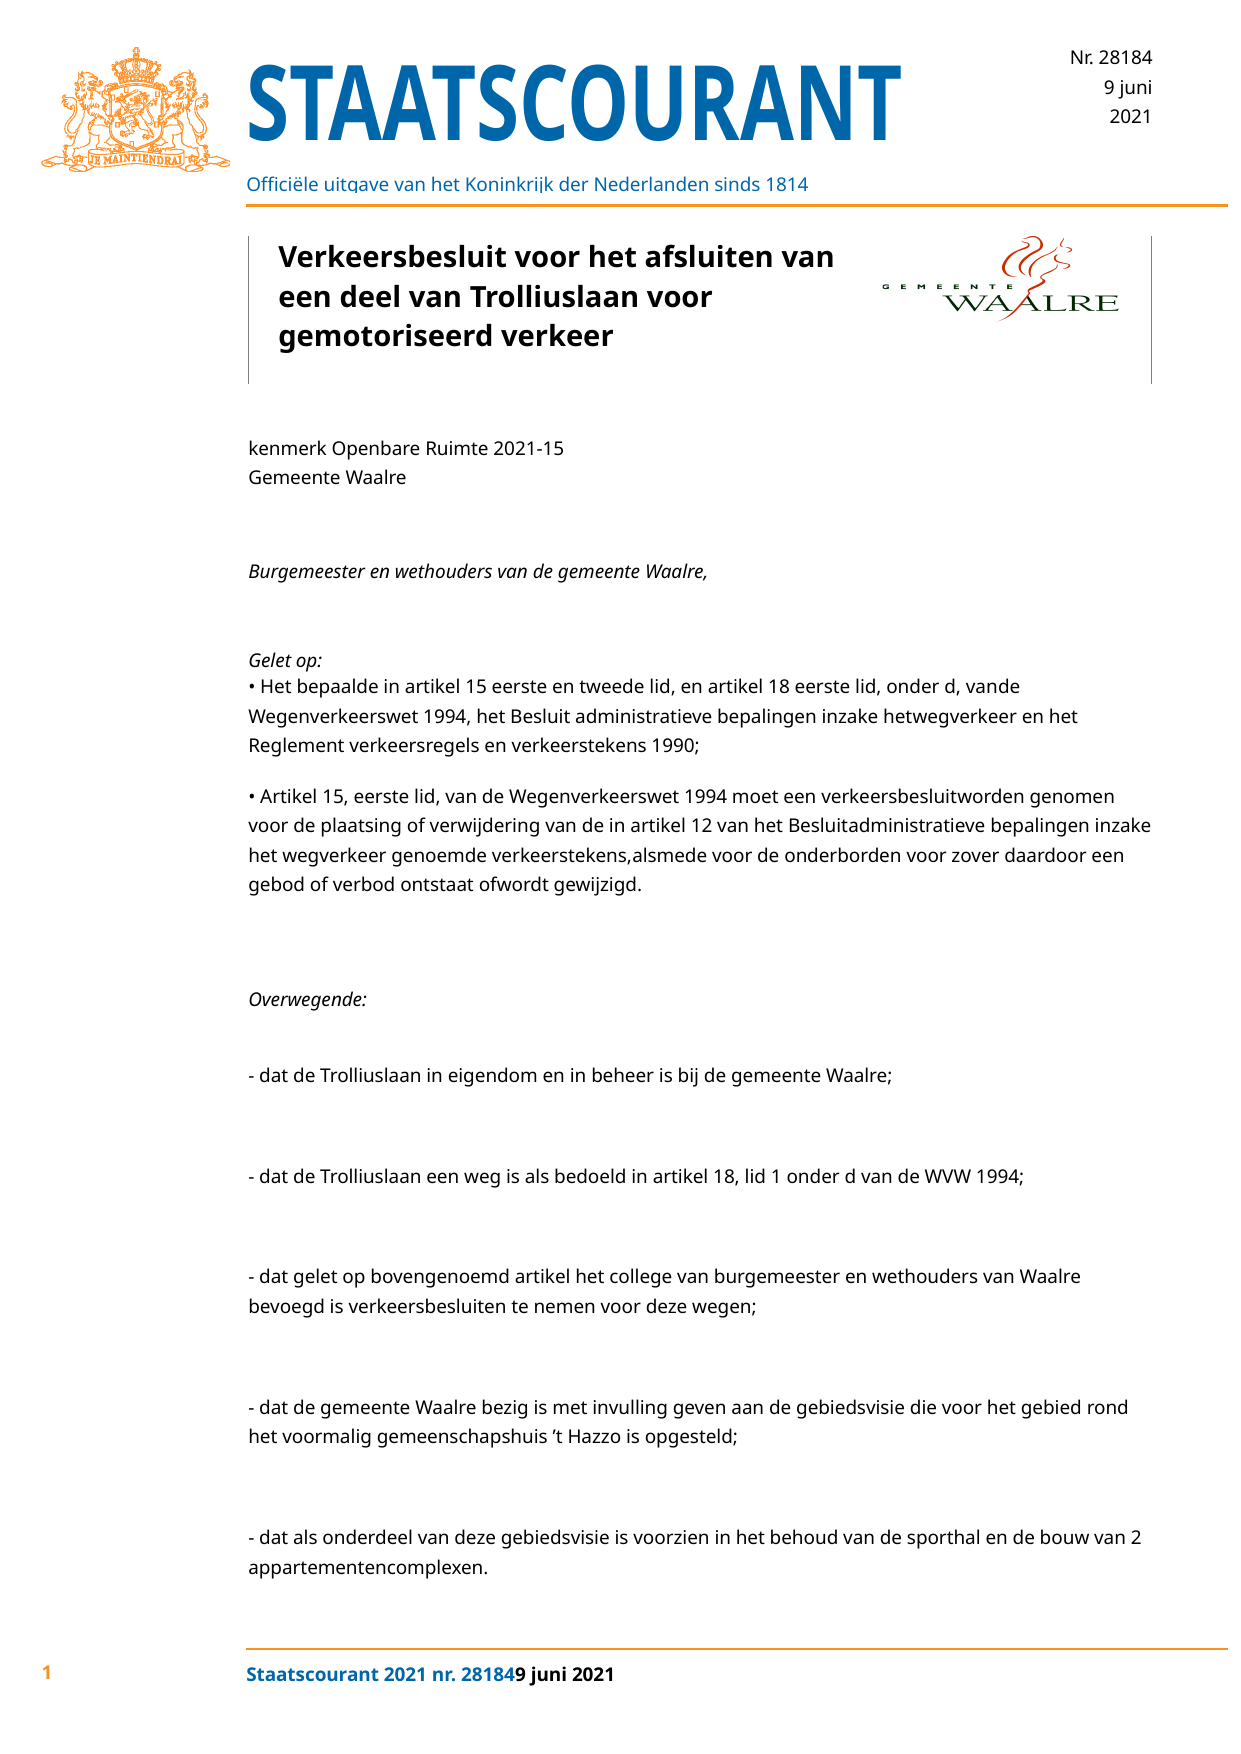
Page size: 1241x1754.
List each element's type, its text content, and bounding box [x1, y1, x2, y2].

text - dat de Trolliuslaan een weg is als bedoeld in artikel 18, lid 1 onder d van de WVW 1994; [248, 1163, 1152, 1189]
text Burgemeester en wethouders van de gemeente Waalre, [248, 558, 1152, 583]
text • Het bepaalde in artikel 15 eerste en tweede lid, en artikel 18 eerste lid, onder d, vande Wegenverkeerswet 1994, het Besluit administratieve bepalingen inzake hetwegverkeer en het Reglement verkeersregels en verkeerstekens 1990; [248, 673, 1152, 758]
text - dat gelet op bovengenoemd artikel het college van burgemeester en wethouders van Waalre bevoegd is verkeersbesluiten te nemen voor deze wegen; [248, 1264, 1152, 1319]
text Gemeente Waalre [248, 464, 1152, 490]
table_header Verkeersbesluit voor het afsluiten van een deel van Trolliuslaan voor gemotoriseerd verkeer [249, 236, 850, 384]
text Overwegende: [248, 986, 1152, 1012]
text - dat de gemeente Waalre bezig is met invulling geven aan de gebiedsvisie die voor het gebied rond het voormalig gemeenschapshuis ’t Hazzo is opgesteld; [248, 1394, 1152, 1449]
picture [882, 236, 1119, 322]
text - dat de Trolliuslaan in eigendom en in beheer is bij de gemeente Waalre; [248, 1062, 1152, 1088]
table_header [850, 236, 1151, 384]
picture [41, 47, 231, 172]
text - dat als onderdeel van deze gebiedsvisie is voorzien in het behoud van de sporthal en de bouw van 2 appartementencomplexen. [248, 1524, 1152, 1580]
text • Artikel 15, eerste lid, van de Wegenverkeerswet 1994 moet een verkeersbesluitworden genomen voor de plaatsing of verwijdering van de in artikel 12 van het Besluitadministratieve bepalingen inzake het wegverkeer genoemde verkeerstekens,alsmede voor de onderborden voor zover daardoor een gebod of verbod ontstaat ofwordt gewijzigd. [248, 783, 1152, 897]
text Gelet op: [248, 647, 1152, 673]
text kenmerk Openbare Ruimte 2021-15 [248, 435, 1152, 460]
